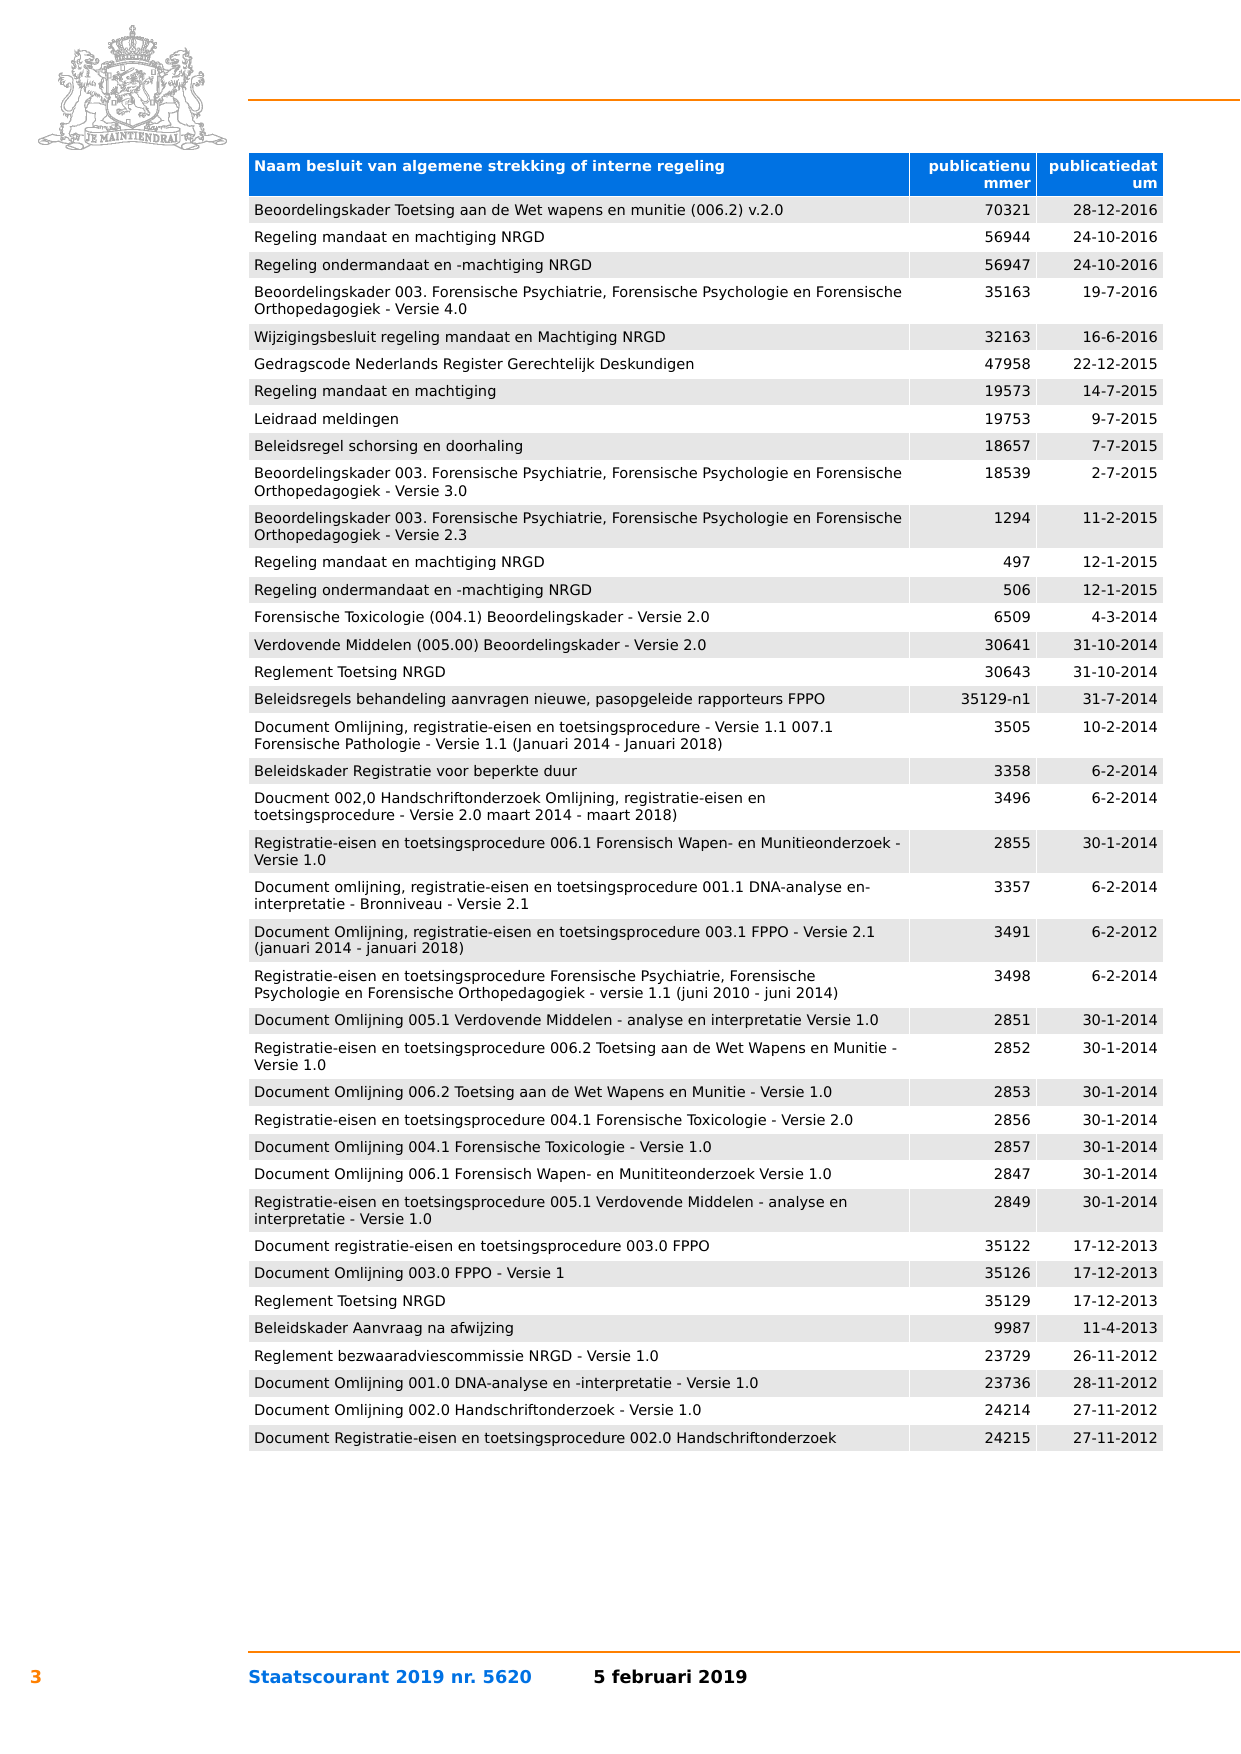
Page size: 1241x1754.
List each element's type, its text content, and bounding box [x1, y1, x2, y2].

table_cell 28-11-2012 [1037, 1370, 1163, 1397]
table_cell 30641 [910, 632, 1036, 658]
table_cell 17-12-2013 [1037, 1261, 1163, 1287]
table_cell 24-10-2016 [1037, 252, 1163, 278]
table_cell 30-1-2014 [1037, 830, 1163, 873]
table_cell 23736 [910, 1370, 1036, 1397]
table_cell 35163 [910, 279, 1036, 323]
table_cell 31-7-2014 [1037, 686, 1163, 713]
table_cell 30-1-2014 [1037, 1161, 1163, 1188]
table_cell 2-7-2015 [1037, 461, 1163, 504]
table_cell 28-12-2016 [1037, 197, 1163, 223]
table_cell 17-12-2013 [1037, 1233, 1163, 1259]
table_cell 35122 [910, 1233, 1036, 1259]
table_cell 22-12-2015 [1037, 351, 1163, 377]
table_cell Beleidsregels behandeling aanvragen nieuwe, pasopgeleide rapporteurs FPPO [249, 686, 909, 713]
table_cell 3505 [910, 714, 1036, 757]
table_cell Registratie-eisen en toetsingsprocedure 006.1 Forensisch Wapen- en Munitieonderzoek - Versie 1.0 [249, 830, 909, 873]
table_cell 3358 [910, 758, 1036, 784]
table_cell 47958 [910, 351, 1036, 377]
table_cell Document Omlijning 003.0 FPPO - Versie 1 [249, 1261, 909, 1287]
table_cell 30-1-2014 [1037, 1008, 1163, 1034]
table_cell 19753 [910, 406, 1036, 432]
table_cell Regeling mandaat en machtiging NRGD [249, 550, 909, 576]
table_cell 11-4-2013 [1037, 1315, 1163, 1342]
table_cell 24214 [910, 1398, 1036, 1424]
table_cell Document Omlijning 006.1 Forensisch Wapen- en Munititeonderzoek Versie 1.0 [249, 1161, 909, 1188]
table_cell Regeling ondermandaat en -machtiging NRGD [249, 577, 909, 603]
table_cell Document Omlijning, registratie-eisen en toetsingsprocedure 003.1 FPPO - Versie 2.1 (januari 2014 - januari 2018) [249, 919, 909, 962]
table_cell Beleidskader Registratie voor beperkte duur [249, 758, 909, 784]
table_cell 2852 [910, 1035, 1036, 1078]
table_cell 10-2-2014 [1037, 714, 1163, 757]
table_cell Doucment 002,0 Handschriftonderzoek Omlijning, registratie-eisen en toetsingsprocedure - Versie 2.0 maart 2014 - maart 2018) [249, 786, 909, 829]
table_cell Beoordelingskader 003. Forensische Psychiatrie, Forensische Psychologie en Forensische Orthopedagogiek - Versie 3.0 [249, 461, 909, 504]
table_cell Document Registratie-eisen en toetsingsprocedure 002.0 Handschriftonderzoek [249, 1425, 909, 1451]
table_cell 19573 [910, 379, 1036, 405]
table_cell Beleidsregel schorsing en doorhaling [249, 433, 909, 460]
table_cell 506 [910, 577, 1036, 603]
table_cell Registratie-eisen en toetsingsprocedure 004.1 Forensische Toxicologie - Versie 2.0 [249, 1107, 909, 1133]
table_cell 56947 [910, 252, 1036, 278]
table_cell 30-1-2014 [1037, 1079, 1163, 1106]
table_cell Reglement bezwaaradviescommissie NRGD - Versie 1.0 [249, 1343, 909, 1369]
table_cell 27-11-2012 [1037, 1398, 1163, 1424]
table_cell 31-10-2014 [1037, 659, 1163, 685]
table_cell 19-7-2016 [1037, 279, 1163, 323]
table_cell 24-10-2016 [1037, 225, 1163, 251]
table_cell 2853 [910, 1079, 1036, 1106]
table_cell 2857 [910, 1134, 1036, 1160]
table_cell 6509 [910, 604, 1036, 631]
table_cell 17-12-2013 [1037, 1288, 1163, 1314]
table_cell 9-7-2015 [1037, 406, 1163, 432]
table_cell 30-1-2014 [1037, 1134, 1163, 1160]
table_cell 11-2-2015 [1037, 505, 1163, 548]
table_cell 6-2-2014 [1037, 963, 1163, 1006]
table_cell Document Omlijning 001.0 DNA-analyse en -interpretatie - Versie 1.0 [249, 1370, 909, 1397]
table_cell Leidraad meldingen [249, 406, 909, 432]
table_cell Registratie-eisen en toetsingsprocedure Forensische Psychiatrie, Forensische Psychologie en Forensische Orthopedagogiek - versie 1.1 (juni 2010 - juni 2014) [249, 963, 909, 1006]
table_cell 4-3-2014 [1037, 604, 1163, 631]
table_cell 3496 [910, 786, 1036, 829]
table_header Naam besluit van algemene strekking of interne regeling [249, 153, 909, 196]
table_cell 26-11-2012 [1037, 1343, 1163, 1369]
table_cell Beoordelingskader 003. Forensische Psychiatrie, Forensische Psychologie en Forensische Orthopedagogiek - Versie 2.3 [249, 505, 909, 548]
table_cell 3498 [910, 963, 1036, 1006]
table_cell Beoordelingskader Toetsing aan de Wet wapens en munitie (006.2) v.2.0 [249, 197, 909, 223]
table_cell Regeling ondermandaat en -machtiging NRGD [249, 252, 909, 278]
table_cell Registratie-eisen en toetsingsprocedure 006.2 Toetsing aan de Wet Wapens en Munitie - Versie 1.0 [249, 1035, 909, 1078]
table_cell 24215 [910, 1425, 1036, 1451]
table_cell 9987 [910, 1315, 1036, 1342]
table_cell 18657 [910, 433, 1036, 460]
table_cell Document Omlijning 004.1 Forensische Toxicologie - Versie 1.0 [249, 1134, 909, 1160]
table_cell Regeling mandaat en machtiging [249, 379, 909, 405]
table_cell Regeling mandaat en machtiging NRGD [249, 225, 909, 251]
table_cell 6-2-2014 [1037, 874, 1163, 918]
table_cell 18539 [910, 461, 1036, 504]
table_cell Document Omlijning 005.1 Verdovende Middelen - analyse en interpretatie Versie 1.0 [249, 1008, 909, 1034]
table_header publicatiedatum [1037, 153, 1163, 196]
table_cell Verdovende Middelen (005.00) Beoordelingskader - Versie 2.0 [249, 632, 909, 658]
table_cell Beoordelingskader 003. Forensische Psychiatrie, Forensische Psychologie en Forensische Orthopedagogiek - Versie 4.0 [249, 279, 909, 323]
table_cell Document Omlijning 006.2 Toetsing aan de Wet Wapens en Munitie - Versie 1.0 [249, 1079, 909, 1106]
table_cell 27-11-2012 [1037, 1425, 1163, 1451]
table_cell 1294 [910, 505, 1036, 548]
table_cell Document registratie-eisen en toetsingsprocedure 003.0 FPPO [249, 1233, 909, 1259]
table_cell 2856 [910, 1107, 1036, 1133]
table_cell 6-2-2014 [1037, 758, 1163, 784]
table_cell 23729 [910, 1343, 1036, 1369]
table_cell 497 [910, 550, 1036, 576]
table_cell 6-2-2014 [1037, 786, 1163, 829]
table_cell 35129-n1 [910, 686, 1036, 713]
table_cell 30-1-2014 [1037, 1107, 1163, 1133]
picture [38, 25, 227, 150]
table_cell 6-2-2012 [1037, 919, 1163, 962]
table_cell 30643 [910, 659, 1036, 685]
table_cell Reglement Toetsing NRGD [249, 1288, 909, 1314]
table_cell 2849 [910, 1189, 1036, 1232]
table_cell 30-1-2014 [1037, 1189, 1163, 1232]
table_cell Document Omlijning, registratie-eisen en toetsingsprocedure - Versie 1.1 007.1 Forensische Pathologie - Versie 1.1 (Januari 2014 - Januari 2018) [249, 714, 909, 757]
table_cell 2847 [910, 1161, 1036, 1188]
table_cell 16-6-2016 [1037, 324, 1163, 350]
table_cell Gedragscode Nederlands Register Gerechtelijk Deskundigen [249, 351, 909, 377]
table_cell 70321 [910, 197, 1036, 223]
table_cell 2855 [910, 830, 1036, 873]
table_cell 30-1-2014 [1037, 1035, 1163, 1078]
table_cell 35129 [910, 1288, 1036, 1314]
table_cell 31-10-2014 [1037, 632, 1163, 658]
table_cell Forensische Toxicologie (004.1) Beoordelingskader - Versie 2.0 [249, 604, 909, 631]
table_cell 3491 [910, 919, 1036, 962]
table_cell Beleidskader Aanvraag na afwijzing [249, 1315, 909, 1342]
table_cell 56944 [910, 225, 1036, 251]
table_cell 7-7-2015 [1037, 433, 1163, 460]
table_cell 2851 [910, 1008, 1036, 1034]
table_cell Wijzigingsbesluit regeling mandaat en Machtiging NRGD [249, 324, 909, 350]
table_cell 3357 [910, 874, 1036, 918]
table_cell 12-1-2015 [1037, 577, 1163, 603]
table_cell 14-7-2015 [1037, 379, 1163, 405]
table_cell 35126 [910, 1261, 1036, 1287]
table_cell Document omlijning, registratie-eisen en toetsingsprocedure 001.1 DNA-analyse en- interpretatie - Bronniveau - Versie 2.1 [249, 874, 909, 918]
table_header publicatienummer [910, 153, 1036, 196]
table_cell Document Omlijning 002.0 Handschriftonderzoek - Versie 1.0 [249, 1398, 909, 1424]
table_cell Reglement Toetsing NRGD [249, 659, 909, 685]
table_cell Registratie-eisen en toetsingsprocedure 005.1 Verdovende Middelen - analyse en interpretatie - Versie 1.0 [249, 1189, 909, 1232]
table_cell 12-1-2015 [1037, 550, 1163, 576]
table_cell 32163 [910, 324, 1036, 350]
